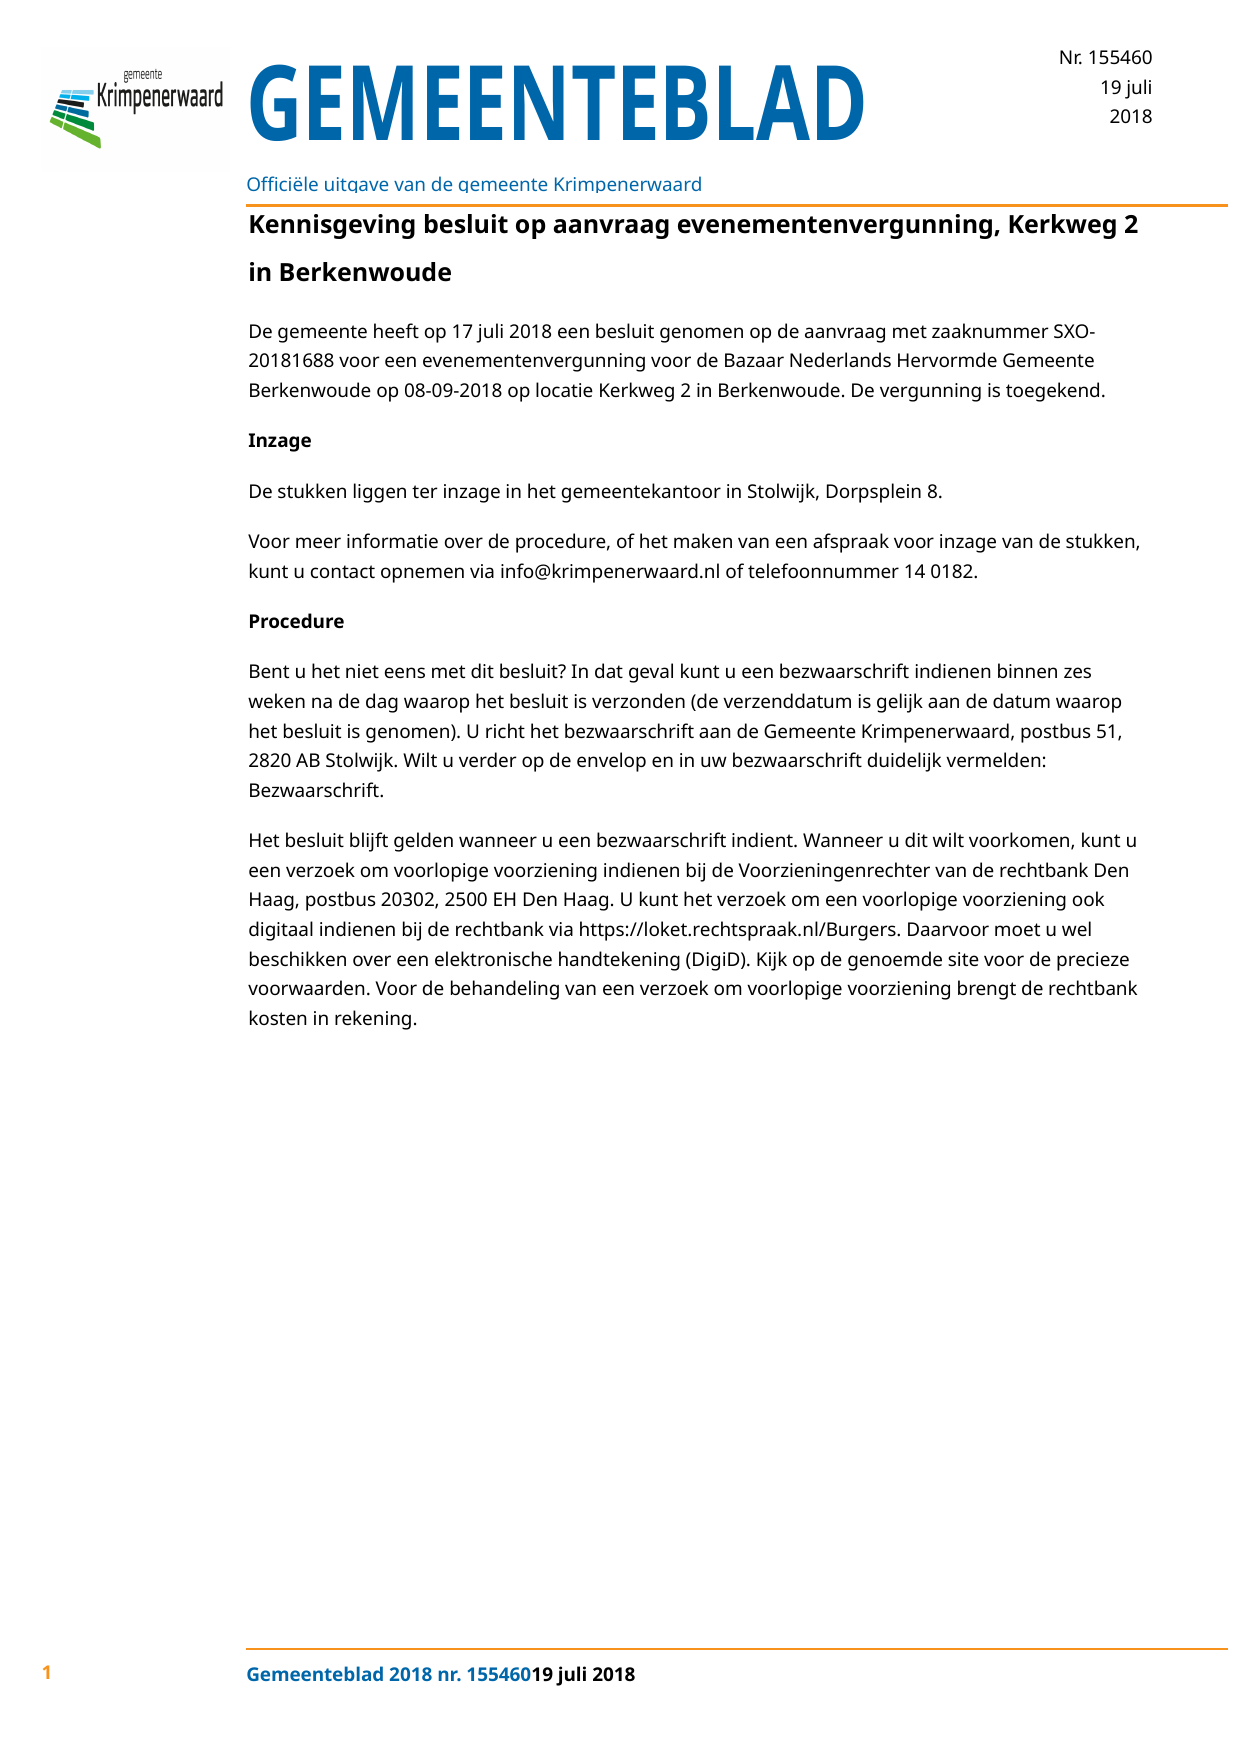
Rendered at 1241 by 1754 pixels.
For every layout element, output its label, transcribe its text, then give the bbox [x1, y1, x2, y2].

text Procedure [248, 608, 1152, 634]
text Kennisgeving besluit op aanvraag evenementenvergunning, Kerkweg 2 in Berkenwoude [248, 207, 1152, 288]
picture [41, 47, 231, 172]
text Bent u het niet eens met dit besluit? In dat geval kunt u een bezwaarschrift indienen binnen zes weken na de dag waarop het besluit is verzonden (de verzenddatum is gelijk aan de datum waarop het besluit is genomen). U richt het bezwaarschrift aan de Gemeente Krimpenerwaard, postbus 51, 2820 AB Stolwijk. Wilt u verder op de envelop en in uw bezwaarschrift duidelijk vermelden: Bezwaarschrift. [248, 659, 1152, 803]
text Het besluit blijft gelden wanneer u een bezwaarschrift indient. Wanneer u dit wilt voorkomen, kunt u een verzoek om voorlopige voorziening indienen bij de Voorzieningenrechter van de rechtbank Den Haag, postbus 20302, 2500 EH Den Haag. U kunt het verzoek om een voorlopige voorziening ook digitaal indienen bij de rechtbank via https://loket.rechtspraak.nl/Burgers. Daarvoor moet u wel beschikken over een elektronische handtekening (DigiD). Kijk op de genoemde site voor de precieze voorwaarden. Voor de behandeling van een verzoek om voorlopige voorziening brengt de rechtbank kosten in rekening. [248, 827, 1152, 1031]
text Inzage [248, 427, 1152, 453]
text Voor meer informatie over de procedure, of het maken van een afspraak voor inzage van de stukken, kunt u contact opnemen via info@krimpenerwaard.nl of telefoonnummer 14 0182. [248, 528, 1152, 584]
text De gemeente heeft op 17 juli 2018 een besluit genomen op de aanvraag met zaaknummer SXO-20181688 voor een evenementenvergunning voor de Bazaar Nederlands Hervormde Gemeente Berkenwoude op 08-09-2018 op locatie Kerkweg 2 in Berkenwoude. De vergunning is toegekend. [248, 318, 1152, 403]
text De stukken liggen ter inzage in het gemeentekantoor in Stolwijk, Dorpsplein 8. [248, 478, 1152, 504]
